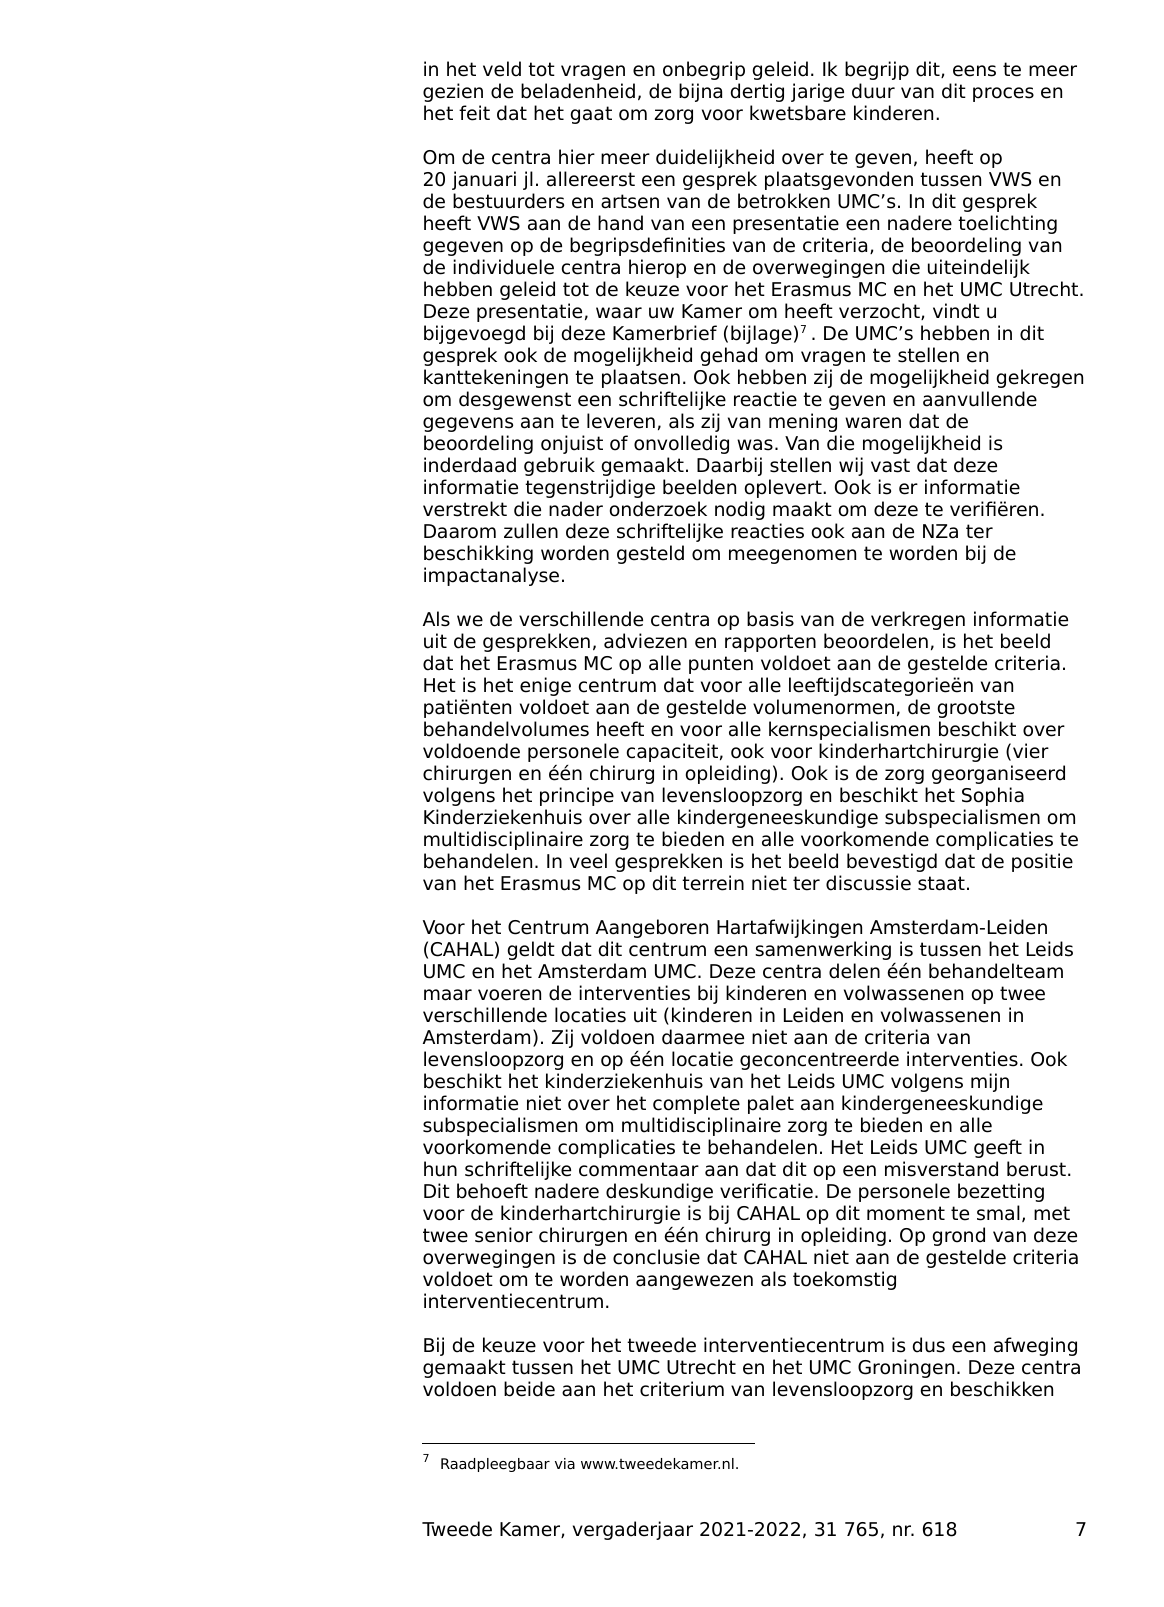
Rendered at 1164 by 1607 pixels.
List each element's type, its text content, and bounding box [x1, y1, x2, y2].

text Raadpleegbaar via www.tweedekamer.nl. [422, 1452, 1087, 1474]
text Bij de keuze voor het tweede interventiecentrum is dus een afweging gemaakt tussen het UMC Utrecht en het UMC Groningen. Deze centra voldoen beide aan het criterium van levensloopzorg en beschikken [422, 1335, 1087, 1401]
text Als we de verschillende centra op basis van de verkregen informatie uit de gesprekken, adviezen en rapporten beoordelen, is het beeld dat het Erasmus MC op alle punten voldoet aan de gestelde criteria. Het is het enige centrum dat voor alle leeftijdscategorieën van patiënten voldoet aan de gestelde volumenormen, de grootste behandelvolumes heeft en voor alle kernspecialismen beschikt over voldoende personele capaciteit, ook voor kinderhartchirurgie (vier chirurgen en één chirurg in opleiding). Ook is de zorg georganiseerd volgens het principe van levensloopzorg en beschikt het Sophia Kinderziekenhuis over alle kindergeneeskundige subspecialismen om multidisciplinaire zorg te bieden en alle voorkomende complicaties te behandelen. In veel gesprekken is het beeld bevestigd dat de positie van het Erasmus MC op dit terrein niet ter discussie staat. [422, 609, 1087, 895]
text Voor het Centrum Aangeboren Hartafwijkingen Amsterdam-Leiden (CAHAL) geldt dat dit centrum een samenwerking is tussen het Leids UMC en het Amsterdam UMC. Deze centra delen één behandelteam maar voeren de interventies bij kinderen en volwassenen op twee verschillende locaties uit (kinderen in Leiden en volwassenen in Amsterdam). Zij voldoen daarmee niet aan de criteria van levensloopzorg en op één locatie geconcentreerde interventies. Ook beschikt het kinderziekenhuis van het Leids UMC volgens mijn informatie niet over het complete palet aan kindergeneeskundige subspecialismen om multidisciplinaire zorg te bieden en alle voorkomende complicaties te behandelen. Het Leids UMC geeft in hun schriftelijke commentaar aan dat dit op een misverstand berust. Dit behoeft nadere deskundige verificatie. De personele bezetting voor de kinderhartchirurgie is bij CAHAL op dit moment te smal, met twee senior chirurgen en één chirurg in opleiding. Op grond van deze overwegingen is de conclusie dat CAHAL niet aan de gestelde criteria voldoet om te worden aangewezen als toekomstig interventiecentrum. [422, 917, 1087, 1312]
text in het veld tot vragen en onbegrip geleid. Ik begrijp dit, eens te meer gezien de beladenheid, de bijna dertig jarige duur van dit proces en het feit dat het gaat om zorg voor kwetsbare kinderen. [422, 59, 1087, 125]
text Om de centra hier meer duidelijkheid over te geven, heeft op 20 januari jl. allereerst een gesprek plaatsgevonden tussen VWS en de bestuurders en artsen van de betrokken UMC’s. In dit gesprek heeft VWS aan de hand van een presentatie een nadere toelichting gegeven op de begripsdefinities van de criteria, de beoordeling van de individuele centra hierop en de overwegingen die uiteindelijk hebben geleid tot de keuze voor het Erasmus MC en het UMC Utrecht. Deze presentatie, waar uw Kamer om heeft verzocht, vindt u bijgevoegd bij deze Kamerbrief (bijlage). De UMC’s hebben in dit gesprek ook de mogelijkheid gehad om vragen te stellen en kanttekeningen te plaatsen. Ook hebben zij de mogelijkheid gekregen om desgewenst een schriftelijke reactie te geven en aanvullende gegevens aan te leveren, als zij van mening waren dat de beoordeling onjuist of onvolledig was. Van die mogelijkheid is inderdaad gebruik gemaakt. Daarbij stellen wij vast dat deze informatie tegenstrijdige beelden oplevert. Ook is er informatie verstrekt die nader onderzoek nodig maakt om deze te verifiëren. Daarom zullen deze schriftelijke reacties ook aan de NZa ter beschikking worden gesteld om meegenomen te worden bij de impactanalyse. [422, 147, 1087, 587]
